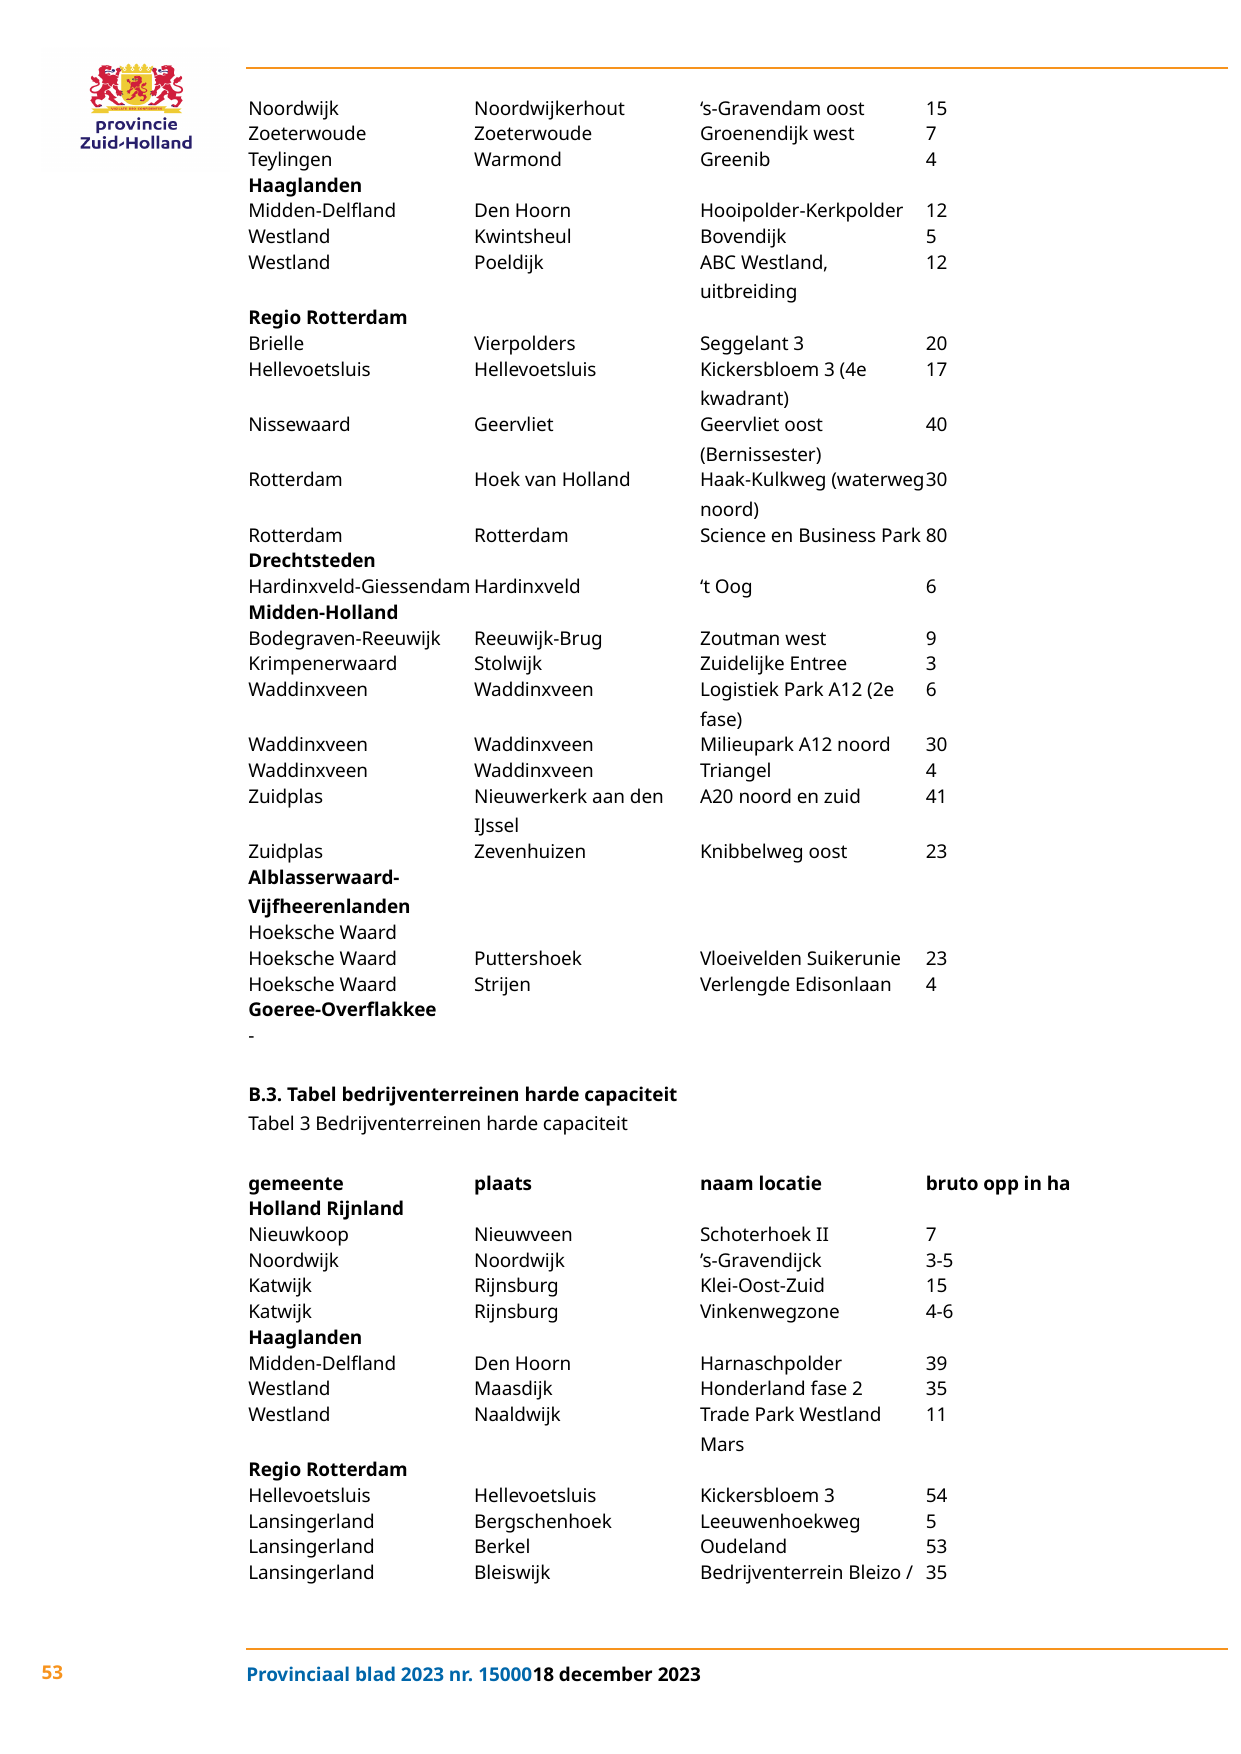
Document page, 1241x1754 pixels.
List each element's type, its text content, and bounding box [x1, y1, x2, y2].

table_cell Hoeksche Waard [248, 971, 474, 997]
table_cell 35 [926, 1560, 1152, 1585]
table_cell Zoutman west [700, 625, 926, 651]
table_cell [474, 997, 700, 1022]
table_cell [700, 305, 926, 330]
table_cell [926, 864, 1152, 919]
table_cell [700, 1324, 926, 1350]
table_cell Waddinxveen [474, 757, 700, 783]
table_cell [700, 599, 926, 625]
table_cell 12 [926, 198, 1152, 223]
table_cell Waddinxveen [474, 676, 700, 732]
table_cell Nieuwkoop [248, 1221, 474, 1247]
table_cell 11 [926, 1401, 1152, 1457]
table_cell Holland Rijnland [248, 1195, 474, 1221]
table_cell Alblasserwaard-Vijfheerenlanden [248, 864, 474, 919]
table_cell [474, 172, 700, 198]
table_cell [926, 1324, 1152, 1350]
table_cell ABC Westland, uitbreiding [700, 249, 926, 304]
table_cell 3-5 [926, 1247, 1152, 1273]
table_cell Westland [248, 1401, 474, 1457]
table_cell Haaglanden [248, 1324, 474, 1350]
table_cell Katwijk [248, 1298, 474, 1324]
table_cell Regio Rotterdam [248, 305, 474, 330]
table_cell 30 [926, 467, 1152, 522]
table_header plaats [474, 1170, 700, 1195]
table_cell Rijnsburg [474, 1273, 700, 1298]
table_cell [700, 1195, 926, 1221]
table_cell Zoeterwoude [474, 121, 700, 146]
table_cell Hellevoetsluis [474, 1482, 700, 1508]
table_cell 6 [926, 676, 1152, 732]
table_cell 41 [926, 783, 1152, 838]
table_cell Midden-Delfland [248, 198, 474, 223]
table_cell Hellevoetsluis [248, 356, 474, 411]
table_cell 5 [926, 1508, 1152, 1534]
table_cell Vierpolders [474, 330, 700, 356]
table_cell Stolwijk [474, 651, 700, 676]
table_cell Puttershoek [474, 945, 700, 971]
table_cell Schoterhoek II [700, 1221, 926, 1247]
table_cell Klei-Oost-Zuid [700, 1273, 926, 1298]
table_cell [700, 1022, 926, 1048]
table_cell [700, 919, 926, 945]
table_cell Drechtsteden [248, 548, 474, 573]
table_cell Geervliet oost (Bernissester) [700, 411, 926, 467]
table_cell [926, 305, 1152, 330]
table_cell 6 [926, 573, 1152, 599]
table_cell 39 [926, 1350, 1152, 1376]
table_cell Westland [248, 249, 474, 304]
table_cell ‘t Oog [700, 573, 926, 599]
table_cell Geervliet [474, 411, 700, 467]
table_cell Nissewaard [248, 411, 474, 467]
table_cell Rijnsburg [474, 1298, 700, 1324]
table_cell Brielle [248, 330, 474, 356]
table_cell [926, 1022, 1152, 1048]
table_cell Hooipolder-Kerkpolder [700, 198, 926, 223]
table_cell Hoeksche Waard [248, 945, 474, 971]
table_cell Bovendijk [700, 224, 926, 249]
table_cell 54 [926, 1482, 1152, 1508]
table_cell Verlengde Edisonlaan [700, 971, 926, 997]
table_cell 15 [926, 95, 1152, 121]
table_cell Midden-Holland [248, 599, 474, 625]
table_cell Greenib [700, 146, 926, 172]
table_header gemeente [248, 1170, 474, 1195]
table_cell Hellevoetsluis [248, 1482, 474, 1508]
table_cell Rotterdam [248, 522, 474, 548]
table_cell Warmond [474, 146, 700, 172]
table_cell Teylingen [248, 146, 474, 172]
table_cell 53 [926, 1534, 1152, 1559]
table_cell Vinkenwegzone [700, 1298, 926, 1324]
table_cell Harnaschpolder [700, 1350, 926, 1376]
table_cell Noordwijk [248, 1247, 474, 1273]
table_cell 17 [926, 356, 1152, 411]
table_cell Den Hoorn [474, 198, 700, 223]
table_cell Hoeksche Waard [248, 919, 474, 945]
table_cell Logistiek Park A12 (2e fase) [700, 676, 926, 732]
table_cell Seggelant 3 [700, 330, 926, 356]
table_cell 30 [926, 732, 1152, 757]
table_cell Strijen [474, 971, 700, 997]
table_cell 7 [926, 121, 1152, 146]
table_cell Milieupark A12 noord [700, 732, 926, 757]
table_cell Waddinxveen [248, 757, 474, 783]
table_cell [926, 599, 1152, 625]
table_cell [474, 1195, 700, 1221]
table_cell Bodegraven-Reeuwijk [248, 625, 474, 651]
table_cell 4 [926, 146, 1152, 172]
table_cell Lansingerland [248, 1560, 474, 1585]
table_cell Bergschenhoek [474, 1508, 700, 1534]
table_cell Haak-Kulkweg (waterweg noord) [700, 467, 926, 522]
table_cell [926, 172, 1152, 198]
table_cell Oudeland [700, 1534, 926, 1559]
table_cell Zuidelijke Entree [700, 651, 926, 676]
table_cell 7 [926, 1221, 1152, 1247]
table_cell [474, 305, 700, 330]
table_cell Leeuwenhoekweg [700, 1508, 926, 1534]
table_cell Waddinxveen [248, 676, 474, 732]
table_cell [474, 864, 700, 919]
table_cell Zevenhuizen [474, 838, 700, 864]
table_cell Haaglanden [248, 172, 474, 198]
table_cell 12 [926, 249, 1152, 304]
table_cell [700, 864, 926, 919]
table_cell Kickersbloem 3 [700, 1482, 926, 1508]
table_cell [700, 172, 926, 198]
table_cell - [248, 1022, 474, 1048]
table_cell Noordwijk [474, 1247, 700, 1273]
table_cell Krimpenerwaard [248, 651, 474, 676]
table_cell Kwintsheul [474, 224, 700, 249]
table_cell Regio Rotterdam [248, 1457, 474, 1482]
table_cell [700, 1457, 926, 1482]
table_cell Zuidplas [248, 783, 474, 838]
table_cell Westland [248, 224, 474, 249]
table_cell 23 [926, 945, 1152, 971]
table_cell Bedrijventerrein Bleizo / [700, 1560, 926, 1585]
table_cell Poeldijk [474, 249, 700, 304]
table_cell Nieuwerkerk aan den IJssel [474, 783, 700, 838]
table_cell Hoek van Holland [474, 467, 700, 522]
table_cell Noordwijk [248, 95, 474, 121]
table_cell Lansingerland [248, 1508, 474, 1534]
picture [41, 47, 231, 172]
table_cell 4 [926, 971, 1152, 997]
table_cell [700, 997, 926, 1022]
table_header naam locatie [700, 1170, 926, 1195]
table_cell Bleiswijk [474, 1560, 700, 1585]
table_cell Rotterdam [248, 467, 474, 522]
table_cell Maasdijk [474, 1376, 700, 1401]
table_cell Nieuwveen [474, 1221, 700, 1247]
table_cell [926, 548, 1152, 573]
table_cell 80 [926, 522, 1152, 548]
table_cell [474, 599, 700, 625]
table_cell Knibbelweg oost [700, 838, 926, 864]
table_cell 4-6 [926, 1298, 1152, 1324]
table_cell [474, 1022, 700, 1048]
table_cell Westland [248, 1376, 474, 1401]
table_cell Waddinxveen [474, 732, 700, 757]
table_cell [926, 1457, 1152, 1482]
table_header bruto opp in ha [926, 1170, 1152, 1195]
table_cell Kickersbloem 3 (4e kwadrant) [700, 356, 926, 411]
table_cell Midden-Delfland [248, 1350, 474, 1376]
table_cell Berkel [474, 1534, 700, 1559]
table_cell Hardinxveld [474, 573, 700, 599]
table_cell 23 [926, 838, 1152, 864]
table_cell 4 [926, 757, 1152, 783]
table_cell Naaldwijk [474, 1401, 700, 1457]
text Tabel 3 Bedrijventerreinen harde capaciteit [248, 1110, 1152, 1136]
table_cell Den Hoorn [474, 1350, 700, 1376]
table_cell Hardinxveld-Giessendam [248, 573, 474, 599]
table_cell [474, 1457, 700, 1482]
table_cell Triangel [700, 757, 926, 783]
table_cell [474, 919, 700, 945]
table_cell Honderland fase 2 [700, 1376, 926, 1401]
table_cell Katwijk [248, 1273, 474, 1298]
table_cell 9 [926, 625, 1152, 651]
table_cell Lansingerland [248, 1534, 474, 1559]
table_cell ‘s-Gravendam oost [700, 95, 926, 121]
table_cell [926, 919, 1152, 945]
text B.3. Tabel bedrijventerreinen harde capaciteit [248, 1081, 1152, 1107]
table_cell Trade Park Westland Mars [700, 1401, 926, 1457]
table_cell Vloeivelden Suikerunie [700, 945, 926, 971]
table_cell [474, 548, 700, 573]
table_cell 3 [926, 651, 1152, 676]
table_cell ’s-Gravendijck [700, 1247, 926, 1273]
table_cell [474, 1324, 700, 1350]
table_cell Groenendijk west [700, 121, 926, 146]
table_cell Reeuwijk-Brug [474, 625, 700, 651]
table_cell 15 [926, 1273, 1152, 1298]
table_cell 5 [926, 224, 1152, 249]
table_cell 20 [926, 330, 1152, 356]
table_cell Rotterdam [474, 522, 700, 548]
table_cell Waddinxveen [248, 732, 474, 757]
table_cell Zuidplas [248, 838, 474, 864]
table_cell Goeree-Overflakkee [248, 997, 474, 1022]
table_cell [700, 548, 926, 573]
table_cell 40 [926, 411, 1152, 467]
table_cell [926, 1195, 1152, 1221]
table_cell Noordwijkerhout [474, 95, 700, 121]
table_cell Hellevoetsluis [474, 356, 700, 411]
table_cell Science en Business Park [700, 522, 926, 548]
table_cell Zoeterwoude [248, 121, 474, 146]
table_cell 35 [926, 1376, 1152, 1401]
table_cell A20 noord en zuid [700, 783, 926, 838]
table_cell [926, 997, 1152, 1022]
